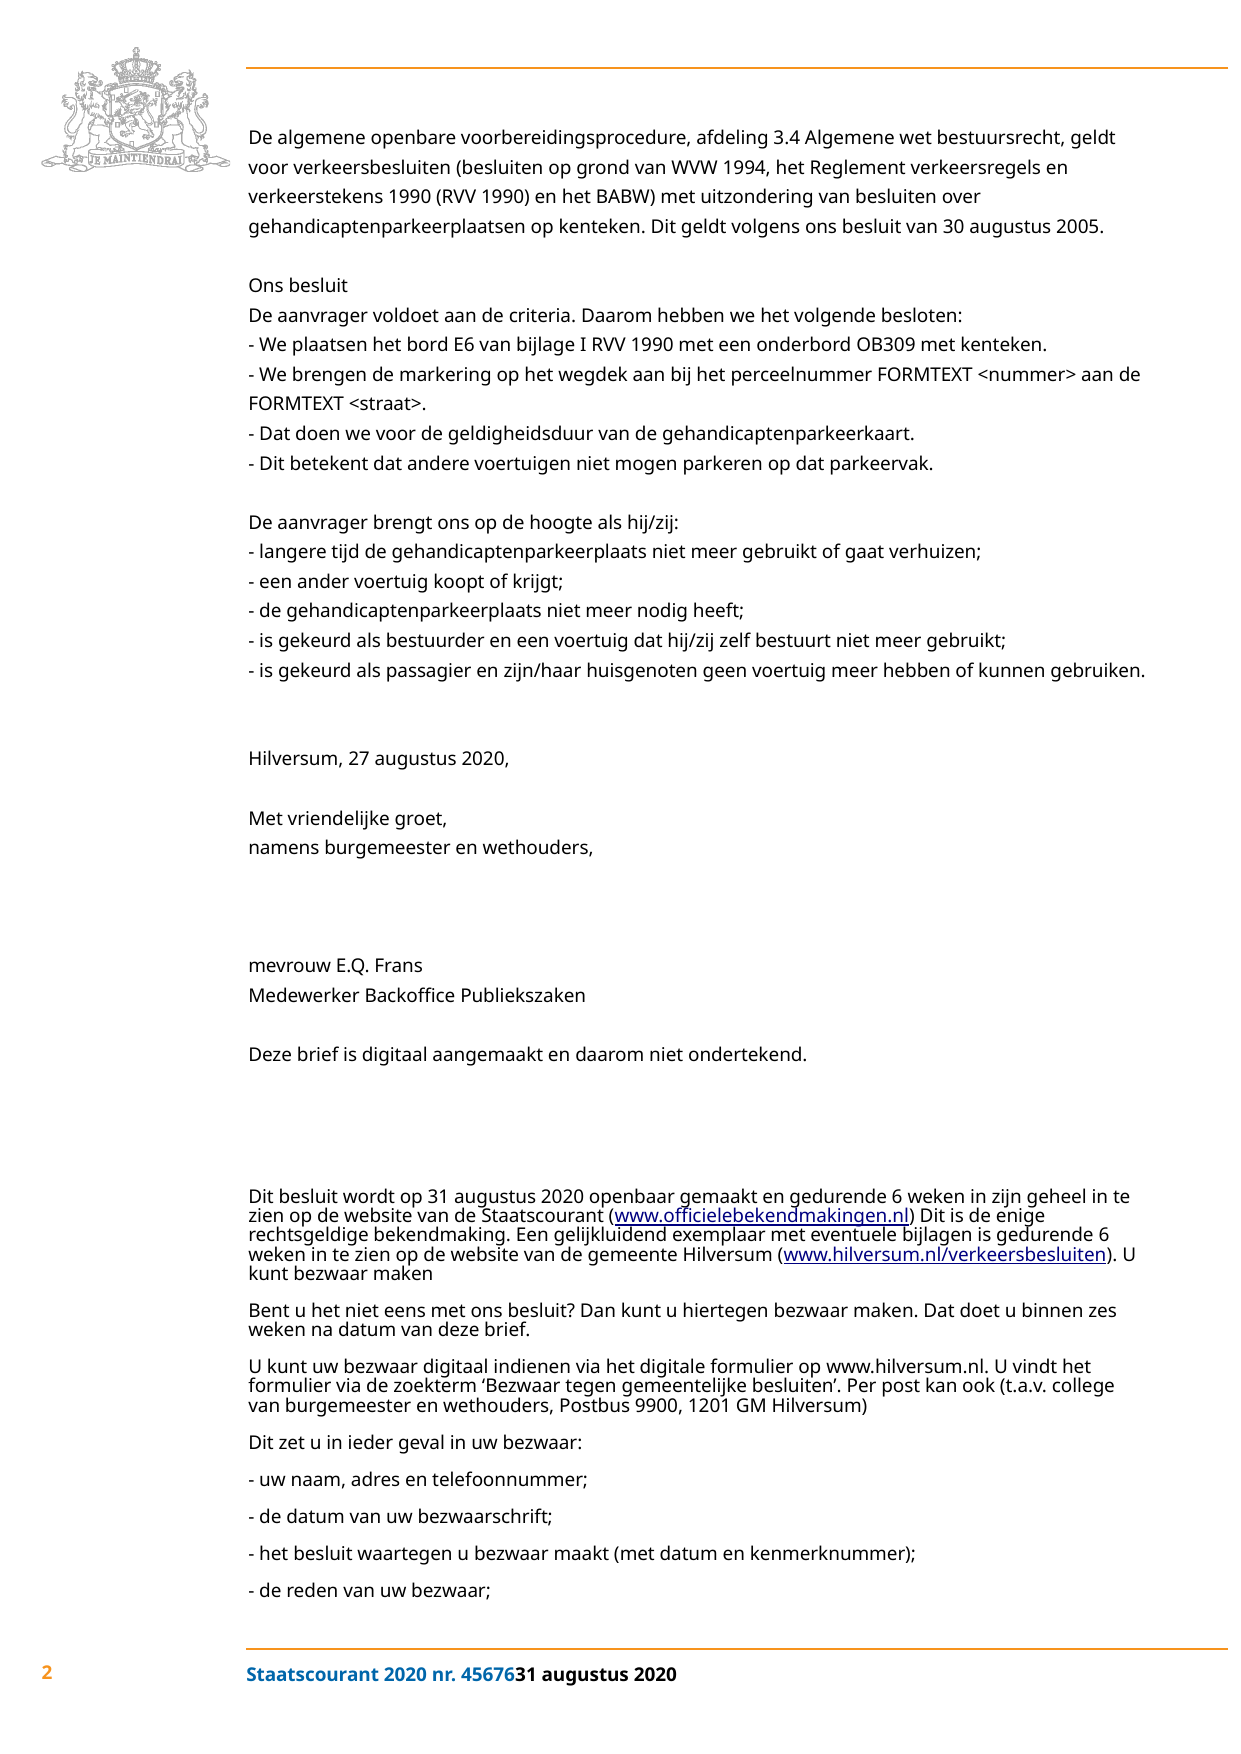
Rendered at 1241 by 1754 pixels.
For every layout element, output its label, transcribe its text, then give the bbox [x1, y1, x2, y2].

text - is gekeurd als bestuurder en een voertuig dat hij/zij zelf bestuurt niet meer gebruikt; [248, 627, 1152, 653]
text Hilversum, 27 augustus 2020, [248, 746, 1152, 771]
text - de reden van uw bezwaar; [248, 1582, 1152, 1601]
text Met vriendelijke groet, [248, 805, 1152, 831]
text U kunt uw bezwaar digitaal indienen via het digitale formulier op www.hilversum.nl. U vindt het formulier via de zoekterm ‘Bezwaar tegen gemeentelijke besluiten’. Per post kan ook (t.a.v. college van burgemeester en wethouders, Postbus 9900, 1201 GM Hilversum) [248, 1358, 1152, 1416]
text namens burgemeester en wethouders, [248, 834, 1152, 860]
text - Dat doen we voor de geldigheidsduur van de gehandicaptenparkeerkaart. [248, 420, 1152, 446]
text - een ander voertuig koopt of krijgt; [248, 568, 1152, 594]
text - We brengen de markering op het wegdek aan bij het perceelnummer FORMTEXT <nummer> aan de FORMTEXT <straat>. [248, 361, 1152, 416]
text De algemene openbare voorbereidingsprocedure, afdeling 3.4 Algemene wet bestuursrecht, geldt voor verkeersbesluiten (besluiten op grond van WVW 1994, het Reglement verkeersregels en verkeerstekens 1990 (RVV 1990) en het BABW) met uitzondering van besluiten over gehandicaptenparkeerplaatsen op kenteken. Dit geldt volgens ons besluit van 30 augustus 2005. [248, 124, 1152, 239]
text - We plaatsen het bord E6 van bijlage I RVV 1990 met een onderbord OB309 met kenteken. [248, 331, 1152, 357]
text Dit besluit wordt op 31 augustus 2020 openbaar gemaakt en gedurende 6 weken in zijn geheel in te zien op de website van de Staatscourant (www.officielebekendmakingen.nl) Dit is de enige rechtsgeldige bekendmaking. Een gelijkluidend exemplaar met eventuele bijlagen is gedurende 6 weken in te zien op de website van de gemeente Hilversum (www.hilversum.nl/verkeersbesluiten). U kunt bezwaar maken [248, 1188, 1152, 1284]
text Ons besluit [248, 272, 1152, 298]
text Bent u het niet eens met ons besluit? Dan kunt u hiertegen bezwaar maken. Dat doet u binnen zes weken na datum van deze brief. [248, 1302, 1152, 1340]
text Dit zet u in ieder geval in uw bezwaar: [248, 1434, 1152, 1453]
text De aanvrager voldoet aan de criteria. Daarom hebben we het volgende besloten: [248, 302, 1152, 328]
text Medewerker Backoffice Publiekszaken [248, 982, 1152, 1008]
text - de gehandicaptenparkeerplaats niet meer nodig heeft; [248, 598, 1152, 623]
text - Dit betekent dat andere voertuigen niet mogen parkeren op dat parkeervak. [248, 450, 1152, 476]
text - het besluit waartegen u bezwaar maakt (met datum en kenmerknummer); [248, 1544, 1152, 1564]
text Deze brief is digitaal aangemaakt en daarom niet ondertekend. [248, 1041, 1152, 1067]
text - uw naam, adres en telefoonnummer; [248, 1471, 1152, 1490]
picture [41, 47, 231, 172]
text De aanvrager brengt ons op de hoogte als hij/zij: [248, 509, 1152, 535]
text - is gekeurd als passagier en zijn/haar huisgenoten geen voertuig meer hebben of kunnen gebruiken. [248, 657, 1152, 683]
text - langere tijd de gehandicaptenparkeerplaats niet meer gebruikt of gaat verhuizen; [248, 538, 1152, 564]
text - de datum van uw bezwaarschrift; [248, 1508, 1152, 1527]
text mevrouw E.Q. Frans [248, 953, 1152, 978]
